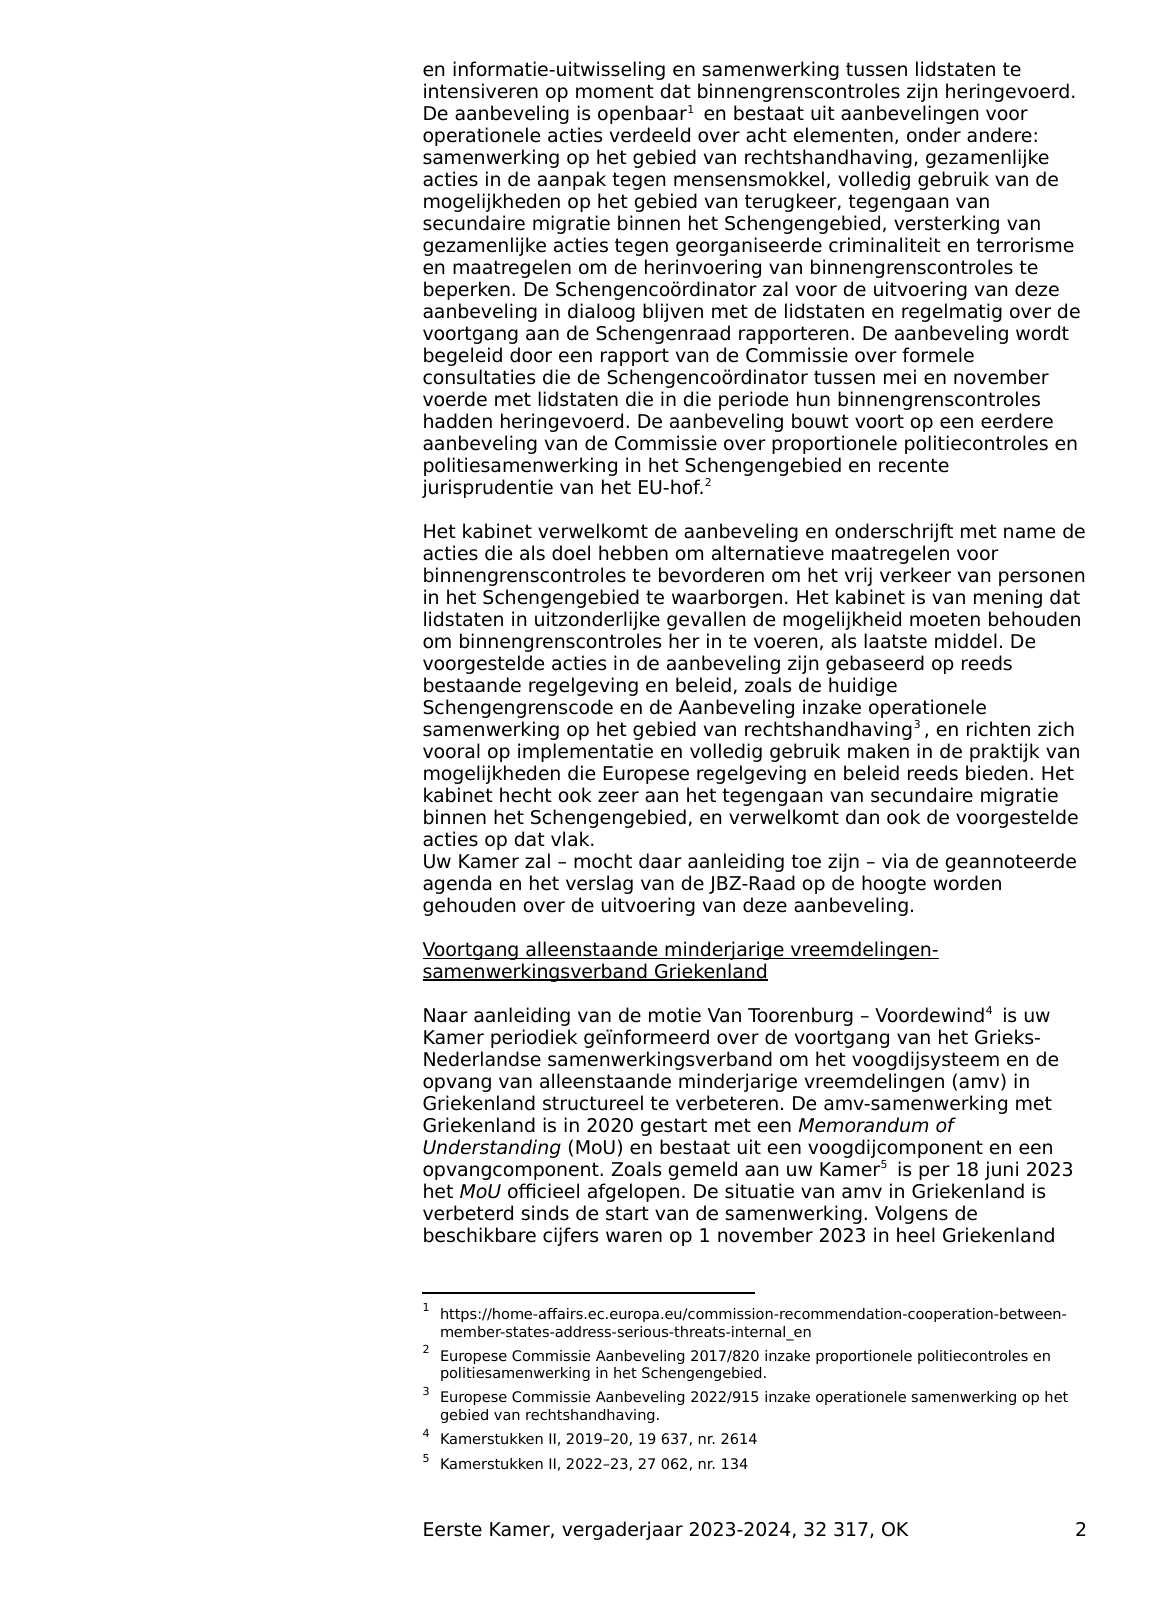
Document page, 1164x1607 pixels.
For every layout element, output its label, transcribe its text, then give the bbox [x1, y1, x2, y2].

text Europese Commissie Aanbeveling 2017/820 inzake proportionele politiecontroles en politiesamenwerking in het Schengengebied. [422, 1343, 1087, 1382]
subtitle Voortgang alleenstaande minderjarige vreemdelingen-samenwerkingsverband Griekenland [422, 939, 1087, 983]
text Het kabinet verwelkomt de aanbeveling en onderschrijft met name de acties die als doel hebben om alternatieve maatregelen voor binnengrenscontroles te bevorderen om het vrij verkeer van personen in het Schengengebied te waarborgen. Het kabinet is van mening dat lidstaten in uitzonderlijke gevallen de mogelijkheid moeten behouden om binnengrenscontroles her in te voeren, als laatste middel. De voorgestelde acties in de aanbeveling zijn gebaseerd op reeds bestaande regelgeving en beleid, zoals de huidige Schengengrenscode en de Aanbeveling inzake operationele samenwerking op het gebied van rechtshandhaving, en richten zich vooral op implementatie en volledig gebruik maken in de praktijk van mogelijkheden die Europese regelgeving en beleid reeds bieden. Het kabinet hecht ook zeer aan het tegengaan van secundaire migratie binnen het Schengengebied, en verwelkomt dan ook de voorgestelde acties op dat vlak. [422, 521, 1087, 851]
text Uw Kamer zal – mocht daar aanleiding toe zijn – via de geannoteerde agenda en het verslag van de JBZ-Raad op de hoogte worden gehouden over de uitvoering van deze aanbeveling. [422, 851, 1087, 916]
text en informatie-uitwisseling en samenwerking tussen lidstaten te intensiveren op moment dat binnengrenscontroles zijn heringevoerd. De aanbeveling is openbaar en bestaat uit aanbevelingen voor operationele acties verdeeld over acht elementen, onder andere: samenwerking op het gebied van rechtshandhaving, gezamenlijke acties in de aanpak tegen mensensmokkel, volledig gebruik van de mogelijkheden op het gebied van terugkeer, tegengaan van secundaire migratie binnen het Schengengebied, versterking van gezamenlijke acties tegen georganiseerde criminaliteit en terrorisme en maatregelen om de herinvoering van binnengrenscontroles te beperken. De Schengencoördinator zal voor de uitvoering van deze aanbeveling in dialoog blijven met de lidstaten en regelmatig over de voortgang aan de Schengenraad rapporteren. De aanbeveling wordt begeleid door een rapport van de Commissie over formele consultaties die de Schengencoördinator tussen mei en november voerde met lidstaten die in die periode hun binnengrenscontroles hadden heringevoerd. De aanbeveling bouwt voort op een eerdere aanbeveling van de Commissie over proportionele politiecontroles en politiesamenwerking in het Schengengebied en recente jurisprudentie van het EU-hof. [422, 59, 1087, 499]
text Kamerstukken II, 2019–20, 19 637, nr. 2614 [422, 1427, 1087, 1449]
text Europese Commissie Aanbeveling 2022/915 inzake operationele samenwerking op het gebied van rechtshandhaving. [422, 1385, 1087, 1424]
text Naar aanleiding van de motie Van Toorenburg – Voordewind is uw Kamer periodiek geïnformeerd over de voortgang van het Grieks-Nederlandse samenwerkingsverband om het voogdijsysteem en de opvang van alleenstaande minderjarige vreemdelingen (amv) in Griekenland structureel te verbeteren. De amv-samenwerking met Griekenland is in 2020 gestart met een Memorandum of Understanding (MoU) en bestaat uit een voogdijcomponent en een opvangcomponent. Zoals gemeld aan uw Kamer is per 18 juni 2023 het MoU officieel afgelopen. De situatie van amv in Griekenland is verbeterd sinds de start van de samenwerking. Volgens de beschikbare cijfers waren op 1 november 2023 in heel Griekenland [422, 1005, 1087, 1247]
text Kamerstukken II, 2022–23, 27 062, nr. 134 [422, 1452, 1087, 1474]
text https://home-affairs.ec.europa.eu/commission-recommendation-cooperation-between-member-states-address-serious-threats-internal_en [422, 1302, 1087, 1341]
